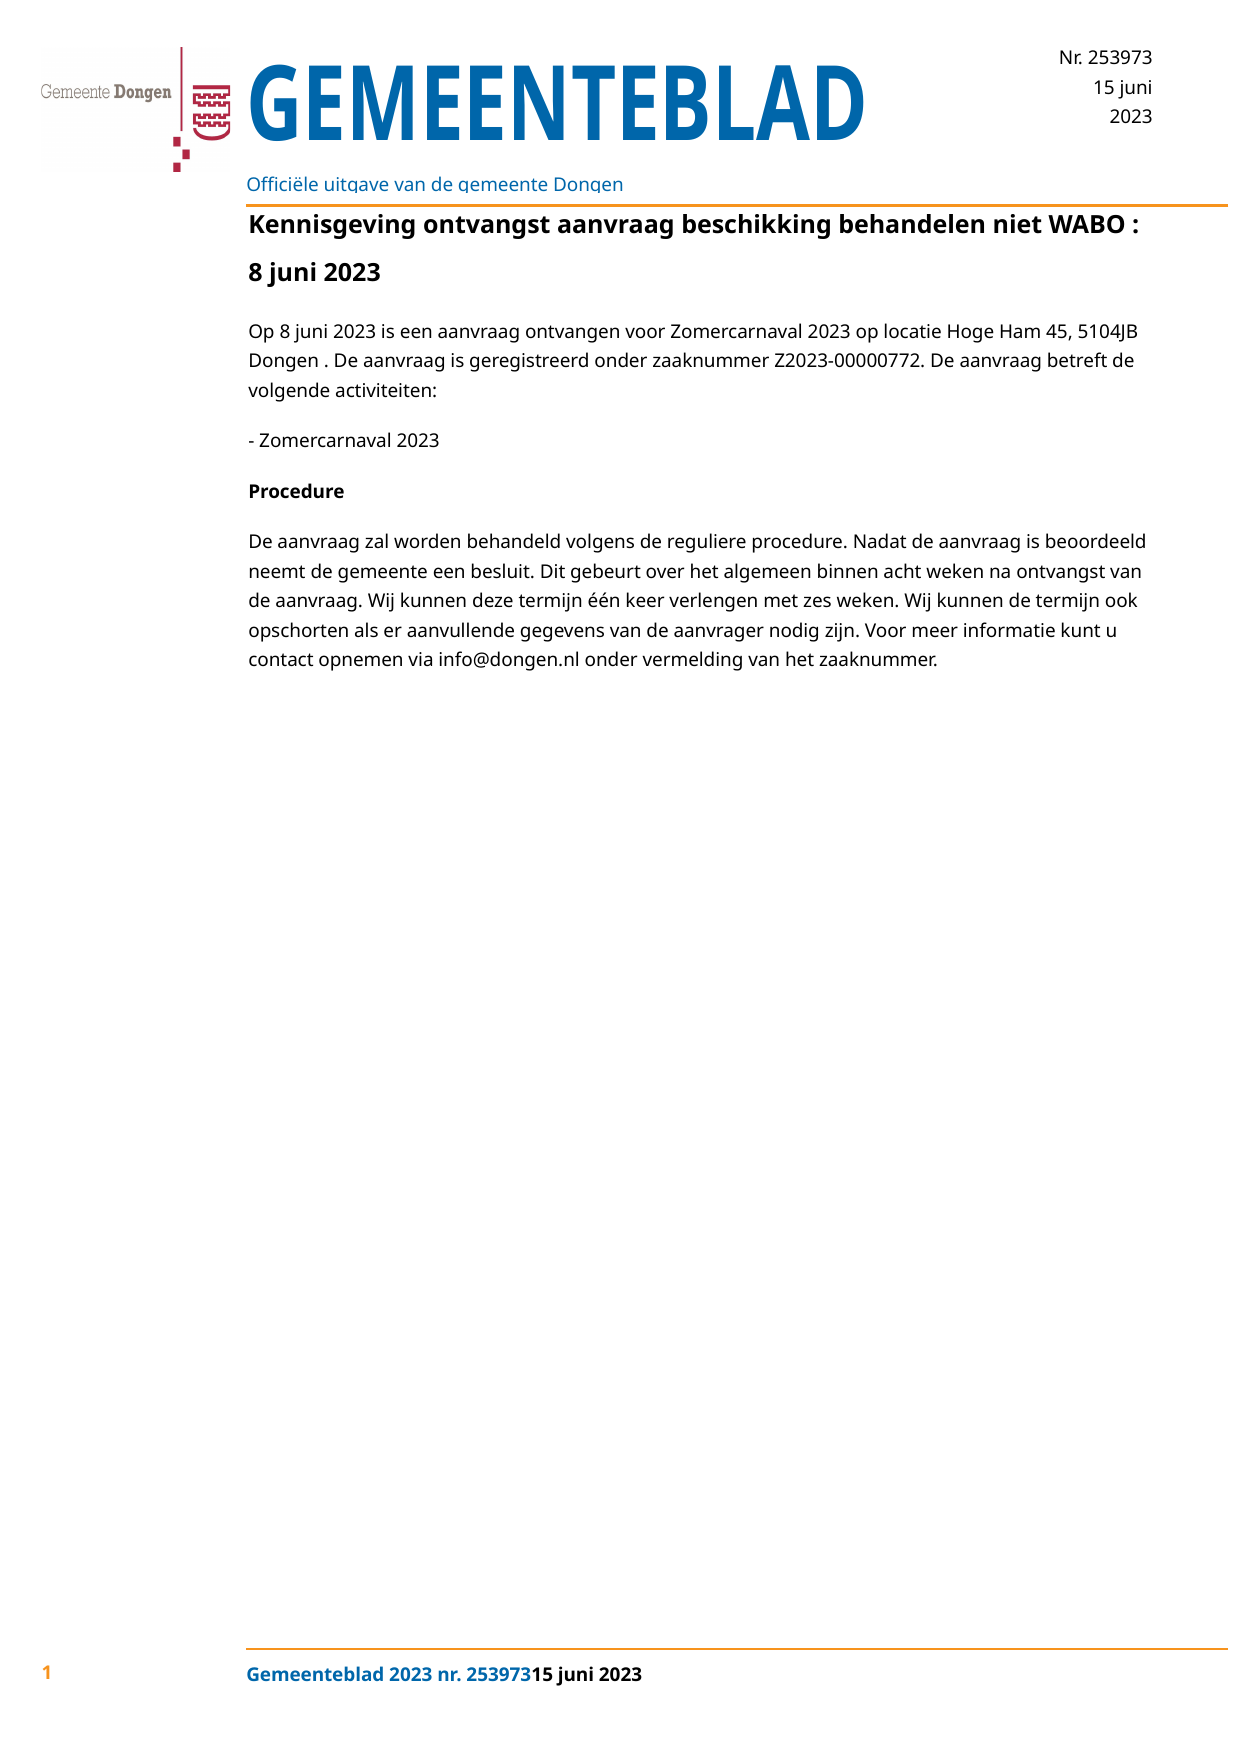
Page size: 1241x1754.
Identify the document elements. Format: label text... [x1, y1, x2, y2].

text - Zomercarnaval 2023 [248, 427, 1152, 453]
text Procedure [248, 478, 1152, 504]
text Kennisgeving ontvangst aanvraag beschikking behandelen niet WABO : 8 juni 2023 [248, 207, 1152, 288]
text De aanvraag zal worden behandeld volgens de reguliere procedure. Nadat de aanvraag is beoordeeld neemt de gemeente een besluit. Dit gebeurt over het algemeen binnen acht weken na ontvangst van de aanvraag. Wij kunnen deze termijn één keer verlengen met zes weken. Wij kunnen de termijn ook opschorten als er aanvullende gegevens van de aanvrager nodig zijn. Voor meer informatie kunt u contact opnemen via info@dongen.nl onder vermelding van het zaaknummer. [248, 528, 1152, 672]
text Op 8 juni 2023 is een aanvraag ontvangen voor Zomercarnaval 2023 op locatie Hoge Ham 45, 5104JB Dongen . De aanvraag is geregistreerd onder zaaknummer Z2023-00000772. De aanvraag betreft de volgende activiteiten: [248, 318, 1152, 403]
picture [41, 47, 231, 172]
